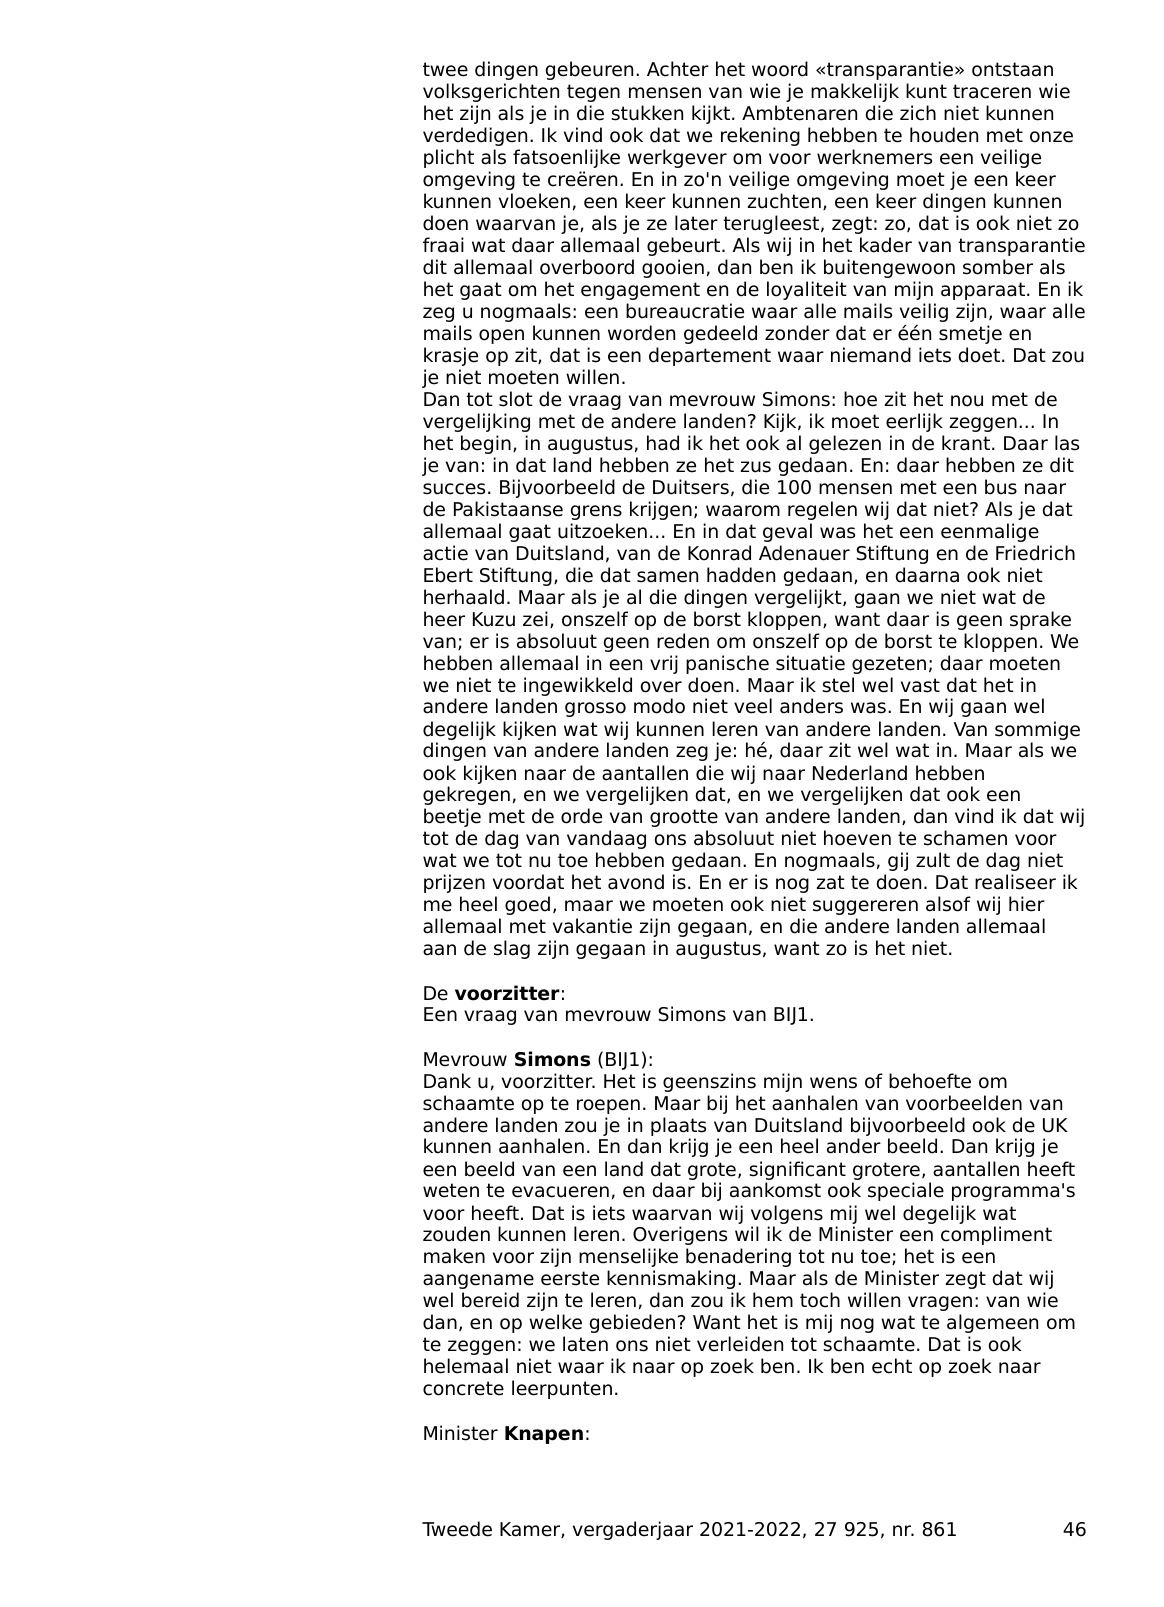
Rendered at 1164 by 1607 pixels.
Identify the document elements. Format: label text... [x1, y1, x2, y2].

text Minister Knapen: [422, 1422, 1087, 1444]
text Een vraag van mevrouw Simons van BIJ1. [422, 1004, 1087, 1026]
text Dan tot slot de vraag van mevrouw Simons: hoe zit het nou met de vergelijking met de andere landen? Kijk, ik moet eerlijk zeggen... In het begin, in augustus, had ik het ook al gelezen in de krant. Daar las je van: in dat land hebben ze het zus gedaan. En: daar hebben ze dit succes. Bijvoorbeeld de Duitsers, die 100 mensen met een bus naar de Pakistaanse grens krijgen; waarom regelen wij dat niet? Als je dat allemaal gaat uitzoeken... En in dat geval was het een eenmalige actie van Duitsland, van de Konrad Adenauer Stiftung en de Friedrich Ebert Stiftung, die dat samen hadden gedaan, en daarna ook niet herhaald. Maar als je al die dingen vergelijkt, gaan we niet wat de heer Kuzu zei, onszelf op de borst kloppen, want daar is geen sprake van; er is absoluut geen reden om onszelf op de borst te kloppen. We hebben allemaal in een vrij panische situatie gezeten; daar moeten we niet te ingewikkeld over doen. Maar ik stel wel vast dat het in andere landen grosso modo niet veel anders was. En wij gaan wel degelijk kijken wat wij kunnen leren van andere landen. Van sommige dingen van andere landen zeg je: hé, daar zit wel wat in. Maar als we ook kijken naar de aantallen die wij naar Nederland hebben gekregen, en we vergelijken dat, en we vergelijken dat ook een beetje met de orde van grootte van andere landen, dan vind ik dat wij tot de dag van vandaag ons absoluut niet hoeven te schamen voor wat we tot nu toe hebben gedaan. En nogmaals, gij zult de dag niet prijzen voordat het avond is. En er is nog zat te doen. Dat realiseer ik me heel goed, maar we moeten ook niet suggereren alsof wij hier allemaal met vakantie zijn gegaan, en die andere landen allemaal aan de slag zijn gegaan in augustus, want zo is het niet. [422, 389, 1087, 960]
text Mevrouw Simons (BIJ1): [422, 1048, 1087, 1071]
text twee dingen gebeuren. Achter het woord «transparantie» ontstaan volksgerichten tegen mensen van wie je makkelijk kunt traceren wie het zijn als je in die stukken kijkt. Ambtenaren die zich niet kunnen verdedigen. Ik vind ook dat we rekening hebben te houden met onze plicht als fatsoenlijke werkgever om voor werknemers een veilige omgeving te creëren. En in zo'n veilige omgeving moet je een keer kunnen vloeken, een keer kunnen zuchten, een keer dingen kunnen doen waarvan je, als je ze later terugleest, zegt: zo, dat is ook niet zo fraai wat daar allemaal gebeurt. Als wij in het kader van transparantie dit allemaal overboord gooien, dan ben ik buitengewoon somber als het gaat om het engagement en de loyaliteit van mijn apparaat. En ik zeg u nogmaals: een bureaucratie waar alle mails veilig zijn, waar alle mails open kunnen worden gedeeld zonder dat er één smetje en krasje op zit, dat is een departement waar niemand iets doet. Dat zou je niet moeten willen. [422, 59, 1087, 389]
text Dank u, voorzitter. Het is geenszins mijn wens of behoefte om schaamte op te roepen. Maar bij het aanhalen van voorbeelden van andere landen zou je in plaats van Duitsland bijvoorbeeld ook de UK kunnen aanhalen. En dan krijg je een heel ander beeld. Dan krijg je een beeld van een land dat grote, significant grotere, aantallen heeft weten te evacueren, en daar bij aankomst ook speciale programma's voor heeft. Dat is iets waarvan wij volgens mij wel degelijk wat zouden kunnen leren. Overigens wil ik de Minister een compliment maken voor zijn menselijke benadering tot nu toe; het is een aangename eerste kennismaking. Maar als de Minister zegt dat wij wel bereid zijn te leren, dan zou ik hem toch willen vragen: van wie dan, en op welke gebieden? Want het is mij nog wat te algemeen om te zeggen: we laten ons niet verleiden tot schaamte. Dat is ook helemaal niet waar ik naar op zoek ben. Ik ben echt op zoek naar concrete leerpunten. [422, 1071, 1087, 1400]
text De voorzitter: [422, 982, 1087, 1004]
